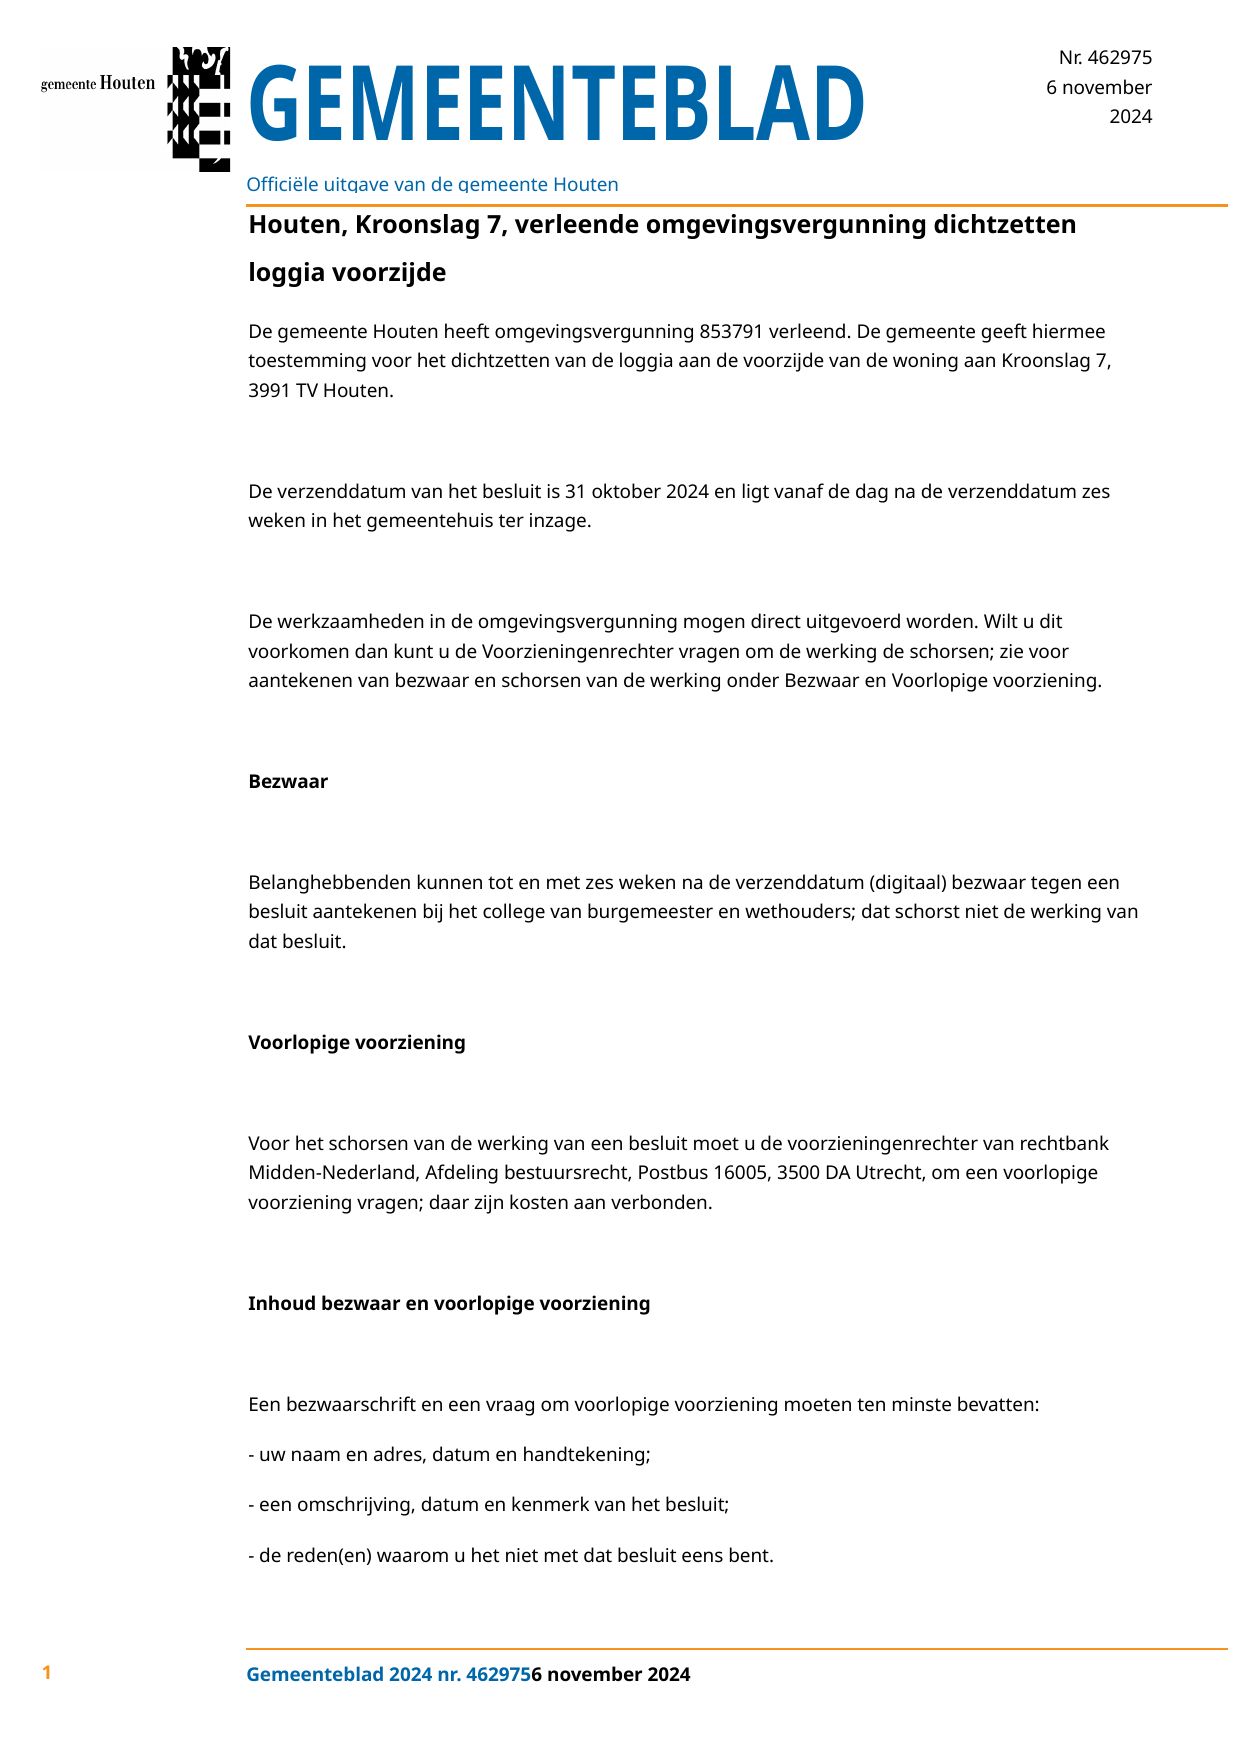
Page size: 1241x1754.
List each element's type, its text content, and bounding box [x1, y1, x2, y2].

text Bezwaar [248, 768, 1152, 794]
text Inhoud bezwaar en voorlopige voorziening [248, 1290, 1152, 1316]
text - een omschrijving, datum en kenmerk van het besluit; [248, 1492, 1152, 1517]
text Belanghebbenden kunnen tot en met zes weken na de verzenddatum (digitaal) bezwaar tegen een besluit aantekenen bij het college van burgemeester en wethouders; dat schorst niet de werking van dat besluit. [248, 869, 1152, 954]
text Houten, Kroonslag 7, verleende omgevingsvergunning dichtzetten loggia voorzijde [248, 207, 1152, 288]
text De verzenddatum van het besluit is 31 oktober 2024 en ligt vanaf de dag na de verzenddatum zes weken in het gemeentehuis ter inzage. [248, 478, 1152, 533]
text De gemeente Houten heeft omgevingsvergunning 853791 verleend. De gemeente geeft hiermee toestemming voor het dichtzetten van de loggia aan de voorzijde van de woning aan Kroonslag 7, 3991 TV Houten. [248, 318, 1152, 403]
text - de reden(en) waarom u het niet met dat besluit eens bent. [248, 1542, 1152, 1568]
picture [41, 47, 231, 172]
text Voor het schorsen van de werking van een besluit moet u de voorzieningenrechter van rechtbank Midden-Nederland, Afdeling bestuursrecht, Postbus 16005, 3500 DA Utrecht, om een voorlopige voorziening vragen; daar zijn kosten aan verbonden. [248, 1130, 1152, 1215]
text Voorlopige voorziening [248, 1029, 1152, 1055]
text De werkzaamheden in de omgevingsvergunning mogen direct uitgevoerd worden. Wilt u dit voorkomen dan kunt u de Voorzieningenrechter vragen om de werking de schorsen; zie voor aantekenen van bezwaar en schorsen van de werking onder Bezwaar en Voorlopige voorziening. [248, 608, 1152, 693]
text - uw naam en adres, datum en handtekening; [248, 1441, 1152, 1467]
text Een bezwaarschrift en een vraag om voorlopige voorziening moeten ten minste bevatten: [248, 1391, 1152, 1417]
